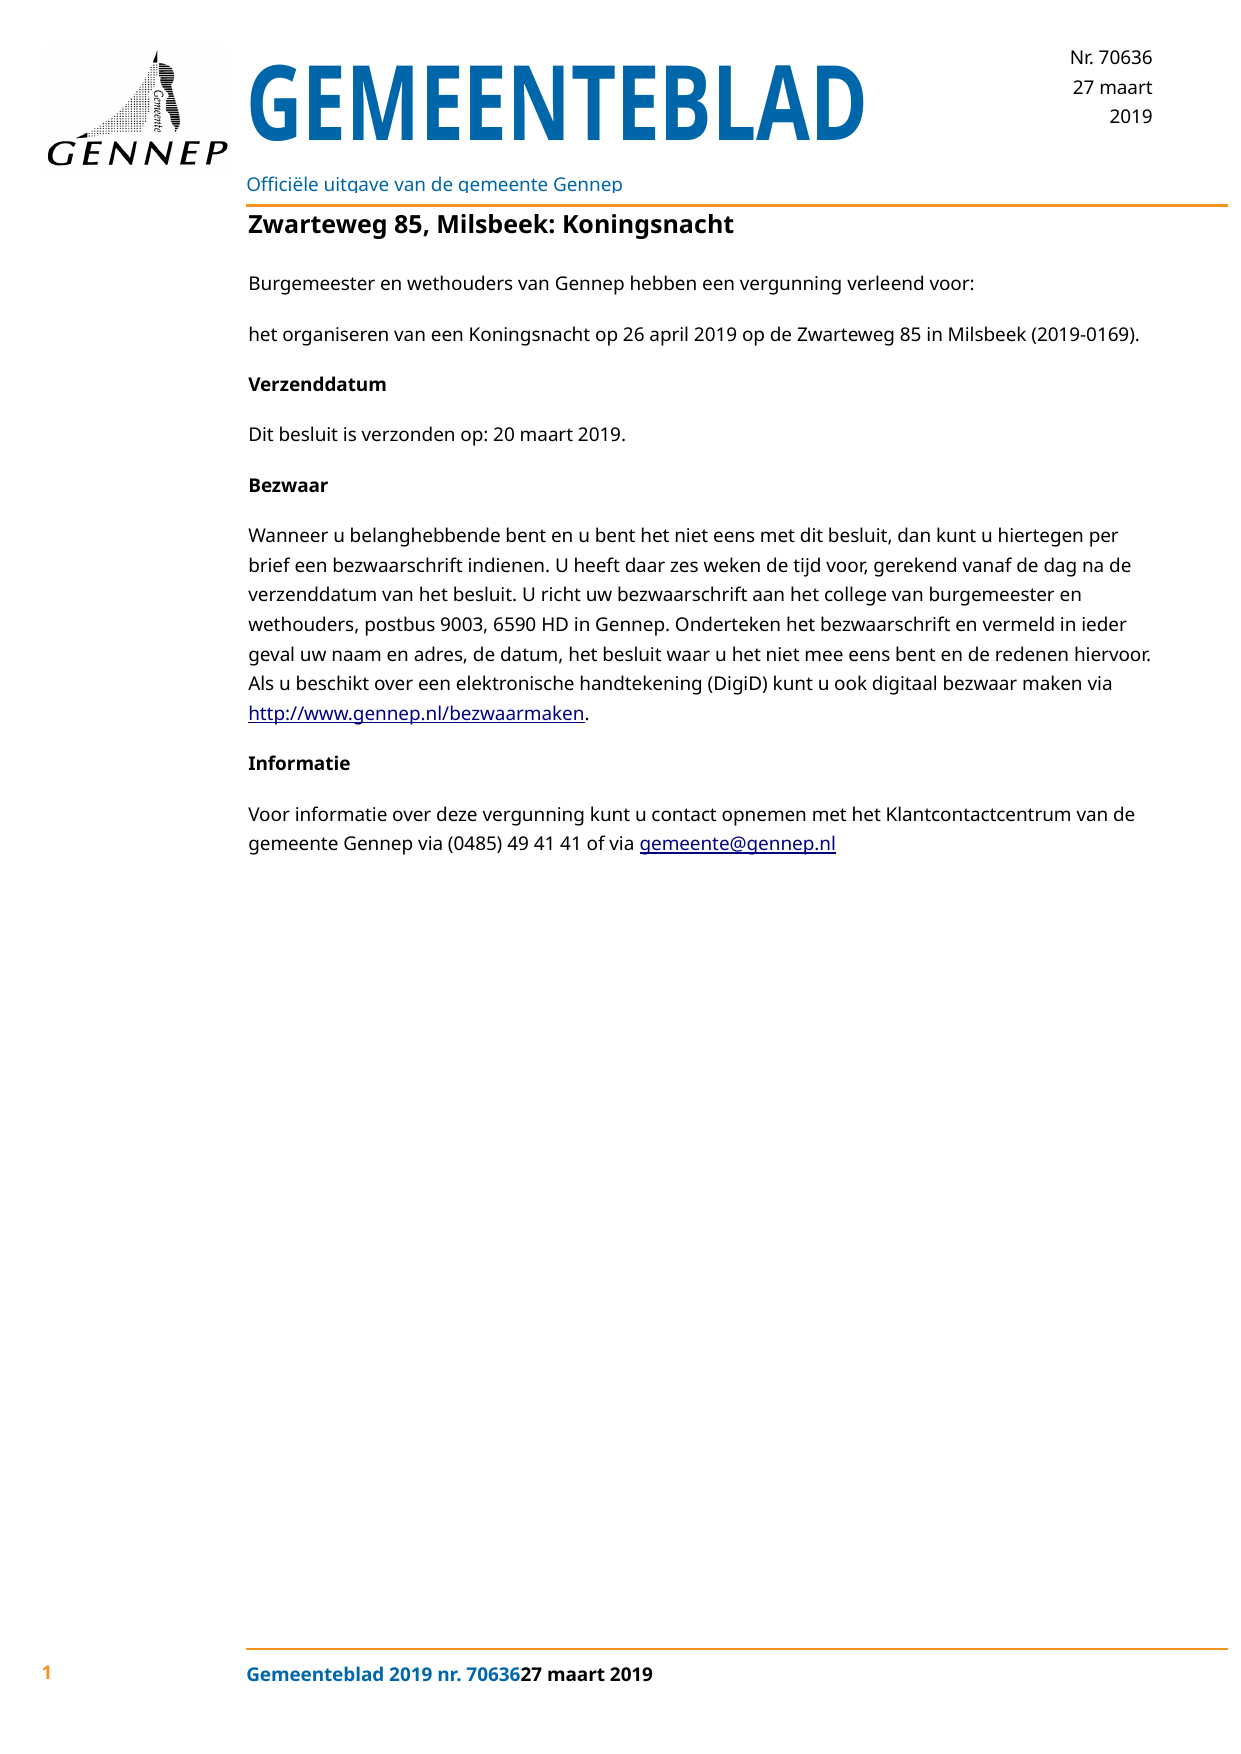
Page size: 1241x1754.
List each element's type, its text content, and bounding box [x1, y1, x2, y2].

text Burgemeester en wethouders van Gennep hebben een vergunning verleend voor: [248, 270, 1152, 296]
text Informatie [248, 750, 1152, 776]
text Verzenddatum [248, 371, 1152, 397]
text Wanneer u belanghebbende bent en u bent het niet eens met dit besluit, dan kunt u hiertegen per brief een bezwaarschrift indienen. U heeft daar zes weken de tijd voor, gerekend vanaf de dag na de verzenddatum van het besluit. U richt uw bezwaarschrift aan het college van burgemeester en wethouders, postbus 9003, 6590 HD in Gennep. Onderteken het bezwaarschrift en vermeld in ieder geval uw naam en adres, de datum, het besluit waar u het niet mee eens bent en de redenen hiervoor. Als u beschikt over een elektronische handtekening (DigiD) kunt u ook digitaal bezwaar maken via http://www.gennep.nl/bezwaarmaken. [248, 522, 1152, 726]
text Voor informatie over deze vergunning kunt u contact opnemen met het Klantcontactcentrum van de gemeente Gennep via (0485) 49 41 41 of via gemeente@gennep.nl [248, 801, 1152, 856]
picture [41, 47, 231, 172]
text Bezwaar [248, 472, 1152, 498]
text Zwarteweg 85, Milsbeek: Koningsnacht [248, 207, 1152, 241]
text Dit besluit is verzonden op: 20 maart 2019. [248, 422, 1152, 447]
text het organiseren van een Koningsnacht op 26 april 2019 op de Zwarteweg 85 in Milsbeek (2019-0169). [248, 321, 1152, 346]
